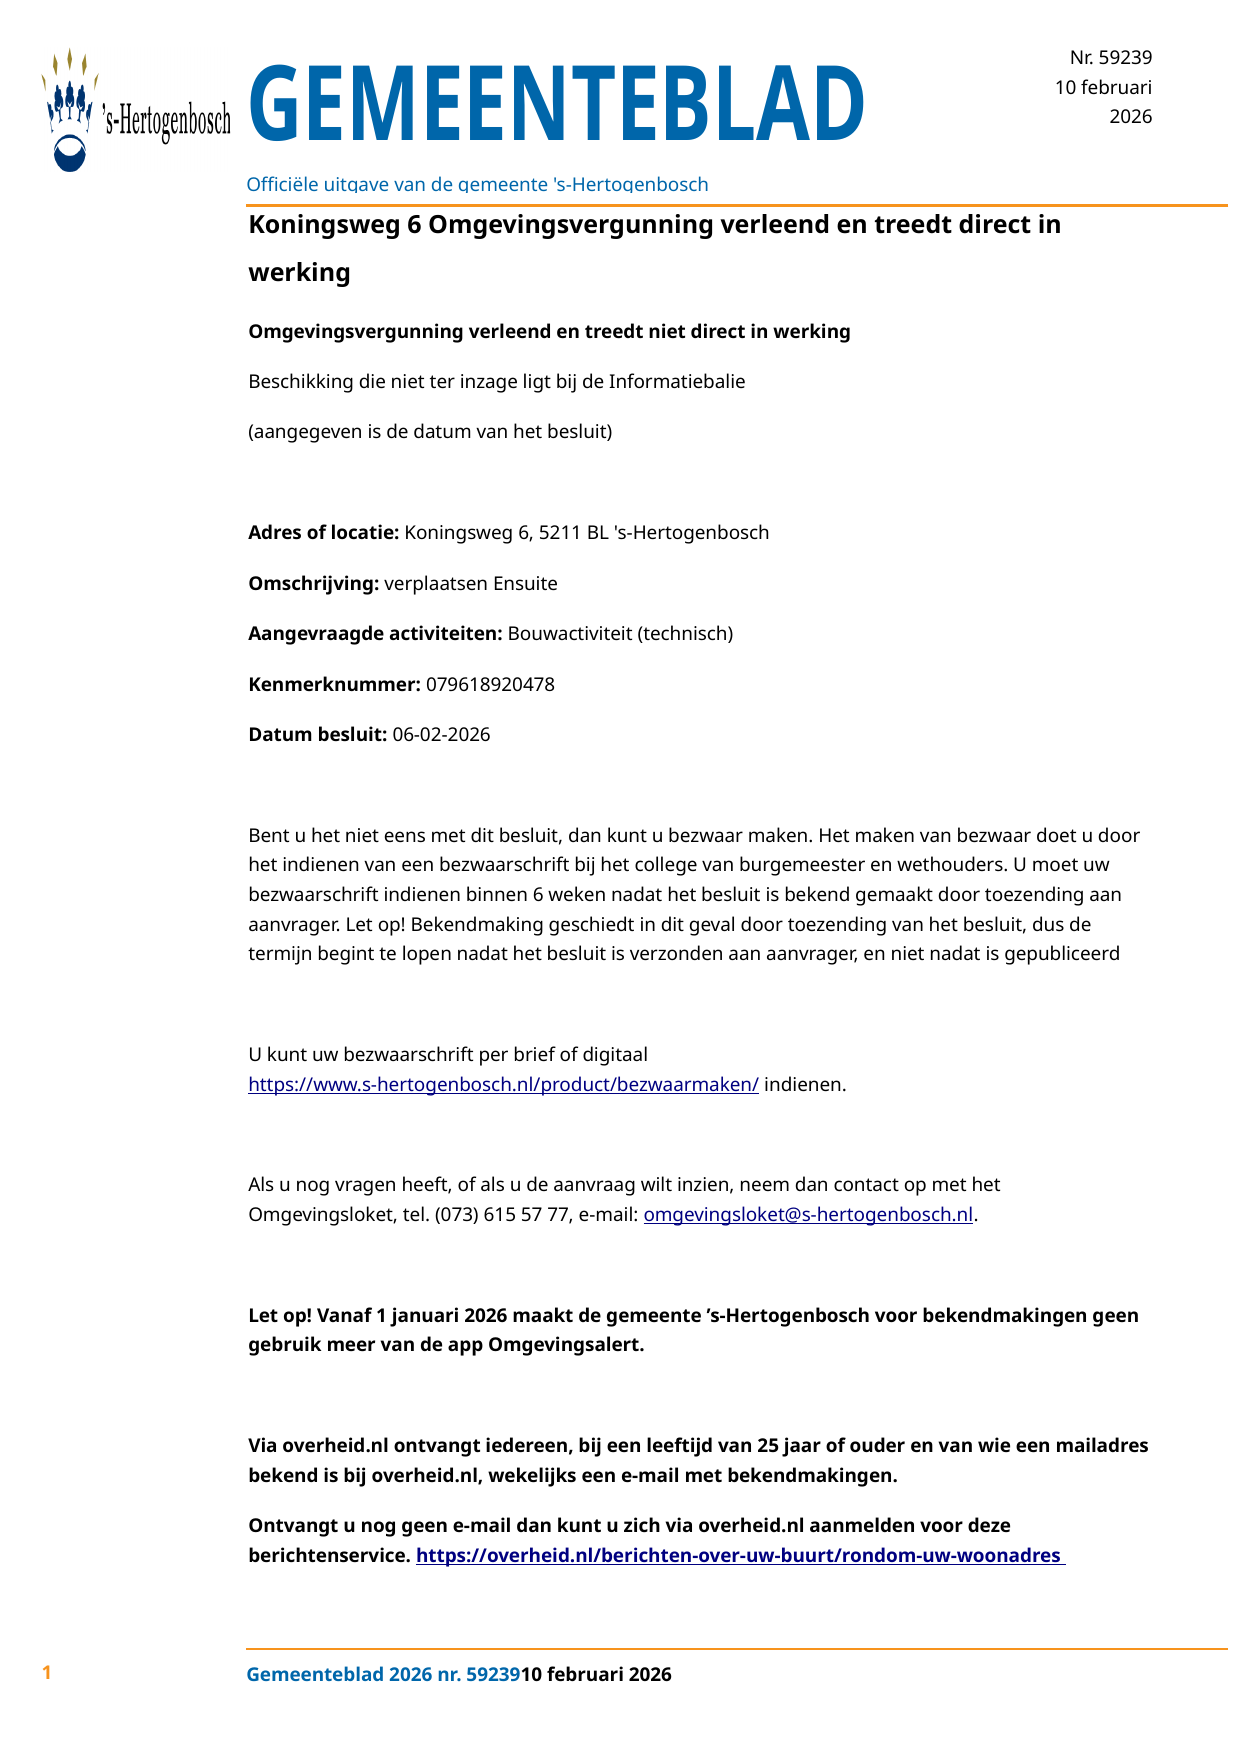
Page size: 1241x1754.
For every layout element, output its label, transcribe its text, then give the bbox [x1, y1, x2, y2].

text Let op! Vanaf 1 januari 2026 maakt de gemeente ’s-Hertogenbosch voor bekendmakingen geen gebruik meer van de app Omgevingsalert. [248, 1302, 1152, 1357]
text Kenmerknummer: 079618920478 [248, 671, 1152, 697]
text Beschikking die niet ter inzage ligt bij de Informatiebalie [248, 368, 1152, 394]
picture [41, 47, 231, 172]
text Via overheid.nl ontvangt iedereen, bij een leeftijd van 25 jaar of ouder en van wie een mailadres bekend is bij overheid.nl, wekelijks een e-mail met bekendmakingen. [248, 1432, 1152, 1488]
text Datum besluit: 06-02-2026 [248, 721, 1152, 747]
text Omschrijving: verplaatsen Ensuite [248, 570, 1152, 596]
text Ontvangt u nog geen e-mail dan kunt u zich via overheid.nl aanmelden voor deze berichtenservice. https://overheid.nl/berichten-over-uw-buurt/rondom-uw-woonadres [248, 1512, 1152, 1568]
text Omgevingsvergunning verleend en treedt niet direct in werking [248, 318, 1152, 344]
text Koningsweg 6 Omgevingsvergunning verleend en treedt direct in werking [248, 207, 1152, 288]
text (aangegeven is de datum van het besluit) [248, 419, 1152, 444]
text Aangevraagde activiteiten: Bouwactiviteit (technisch) [248, 620, 1152, 646]
text U kunt uw bezwaarschrift per brief of digitaal https://www.s-hertogenbosch.nl/product/bezwaarmaken/ indienen. [248, 1041, 1152, 1097]
text Bent u het niet eens met dit besluit, dan kunt u bezwaar maken. Het maken van bezwaar doet u door het indienen van een bezwaarschrift bij het college van burgemeester en wethouders. U moet uw bezwaarschrift indienen binnen 6 weken nadat het besluit is bekend gemaakt door toezending aan aanvrager. Let op! Bekendmaking geschiedt in dit geval door toezending van het besluit, dus de termijn begint te lopen nadat het besluit is verzonden aan aanvrager, en niet nadat is gepubliceerd [248, 822, 1152, 966]
text Adres of locatie: Koningsweg 6, 5211 BL 's-Hertogenbosch [248, 519, 1152, 545]
text Als u nog vragen heeft, of als u de aanvraag wilt inzien, neem dan contact op met het Omgevingsloket, tel. (073) 615 57 77, e-mail: omgevingsloket@s-hertogenbosch.nl. [248, 1172, 1152, 1227]
